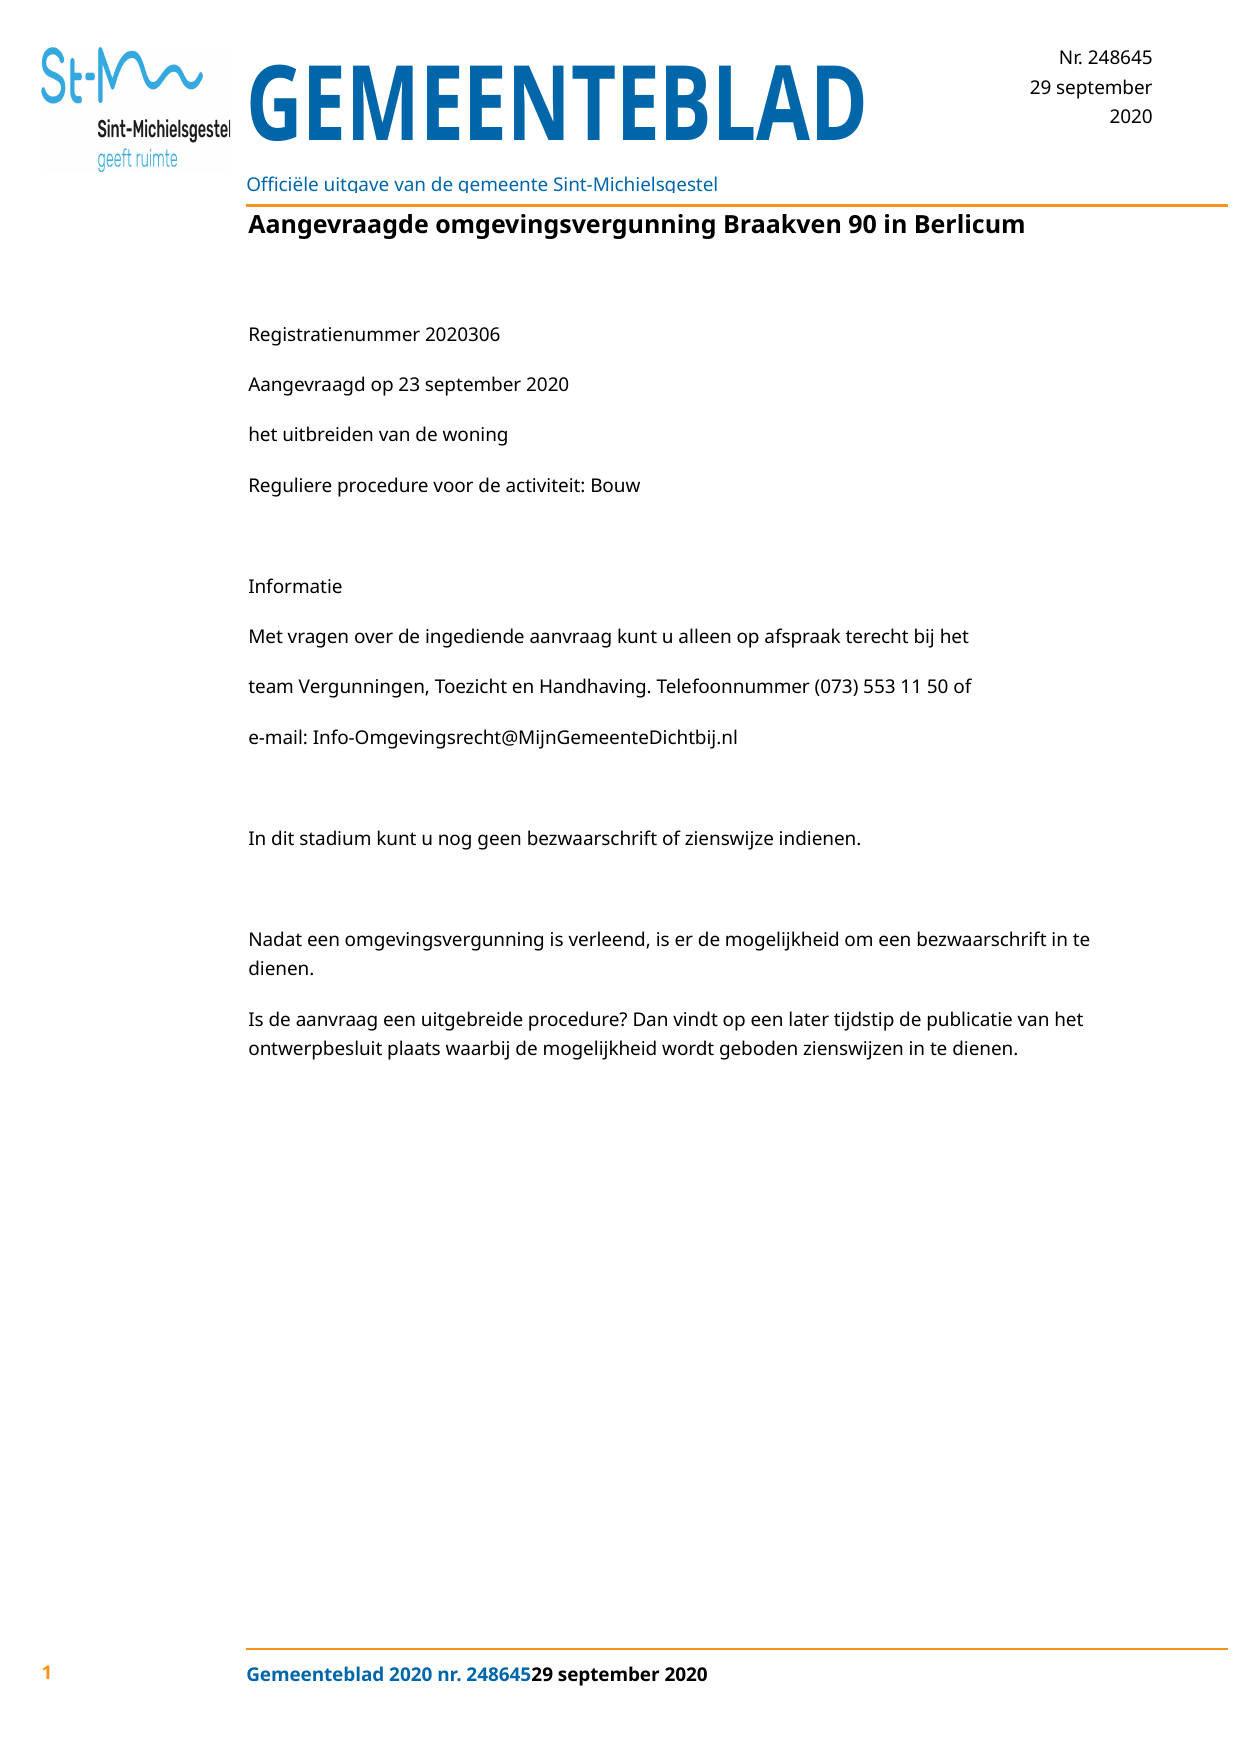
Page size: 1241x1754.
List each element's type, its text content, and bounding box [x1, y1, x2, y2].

text team Vergunningen, Toezicht en Handhaving. Telefoonnummer (073) 553 11 50 of [248, 674, 1152, 699]
text Aangevraagd op 23 september 2020 [248, 371, 1152, 397]
text Met vragen over de ingediende aanvraag kunt u alleen op afspraak terecht bij het [248, 623, 1152, 649]
text Aangevraagde omgevingsvergunning Braakven 90 in Berlicum [248, 207, 1152, 241]
text Informatie [248, 573, 1152, 598]
text Is de aanvraag een uitgebreide procedure? Dan vindt op een later tijdstip de publicatie van het ontwerpbesluit plaats waarbij de mogelijkheid wordt geboden zienswijzen in te dienen. [248, 1006, 1152, 1061]
text In dit stadium kunt u nog geen bezwaarschrift of zienswijze indienen. [248, 825, 1152, 851]
text het uitbreiden van de woning [248, 422, 1152, 447]
text Registratienummer 2020306 [248, 321, 1152, 346]
picture [41, 47, 231, 172]
text Reguliere procedure voor de activiteit: Bouw [248, 472, 1152, 498]
text e-mail: Info-Omgevingsrecht@MijnGemeenteDichtbij.nl [248, 724, 1152, 750]
text Nadat een omgevingsvergunning is verleend, is er de mogelijkheid om een bezwaarschrift in te dienen. [248, 926, 1152, 981]
